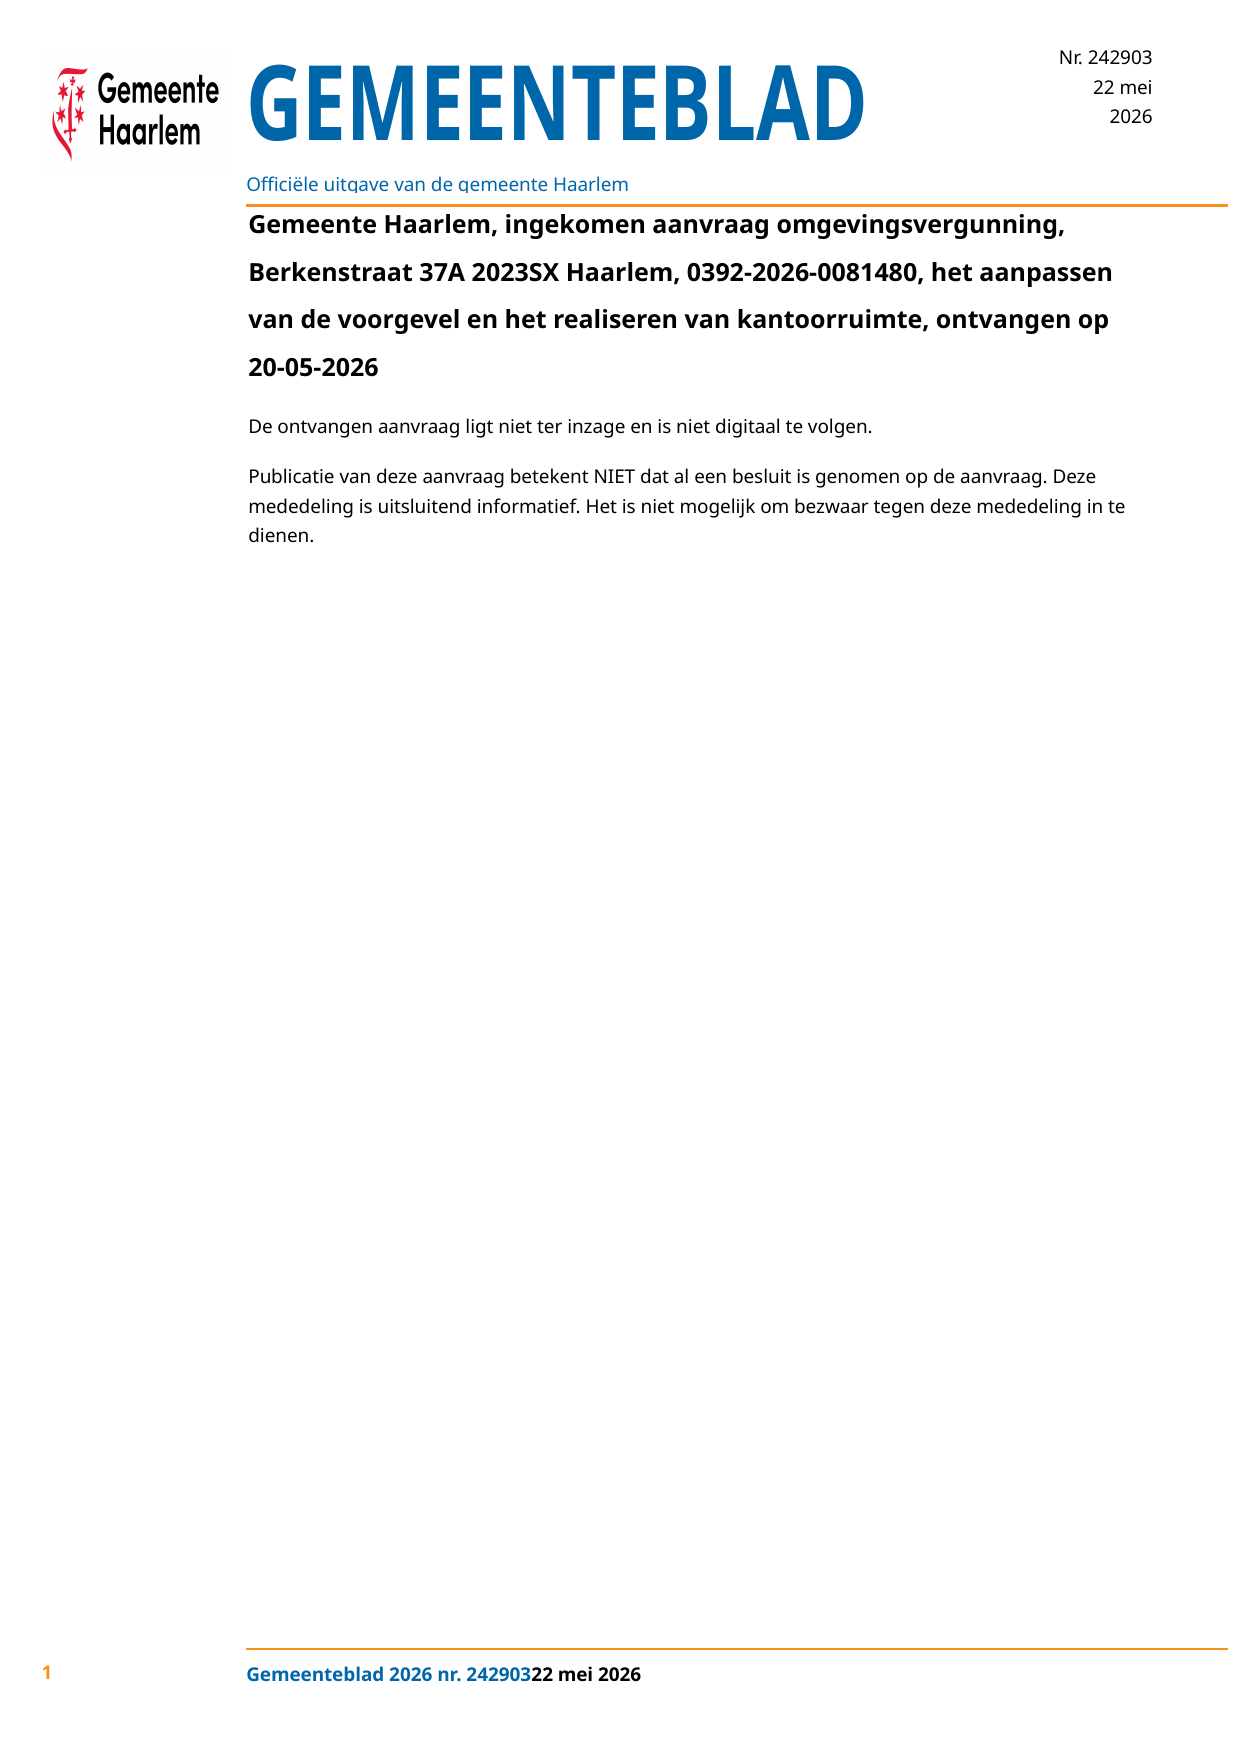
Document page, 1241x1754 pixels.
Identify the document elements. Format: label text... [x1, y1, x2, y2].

text Publicatie van deze aanvraag betekent NIET dat al een besluit is genomen op de aanvraag. Deze mededeling is uitsluitend informatief. Het is niet mogelijk om bezwaar tegen deze mededeling in te dienen. [248, 463, 1152, 548]
picture [41, 47, 231, 172]
text Gemeente Haarlem, ingekomen aanvraag omgevingsvergunning, Berkenstraat 37A 2023SX Haarlem, 0392-2026-0081480, het aanpassen van de voorgevel en het realiseren van kantoorruimte, ontvangen op 20-05-2026 [248, 207, 1152, 384]
text De ontvangen aanvraag ligt niet ter inzage en is niet digitaal te volgen. [248, 413, 1152, 439]
